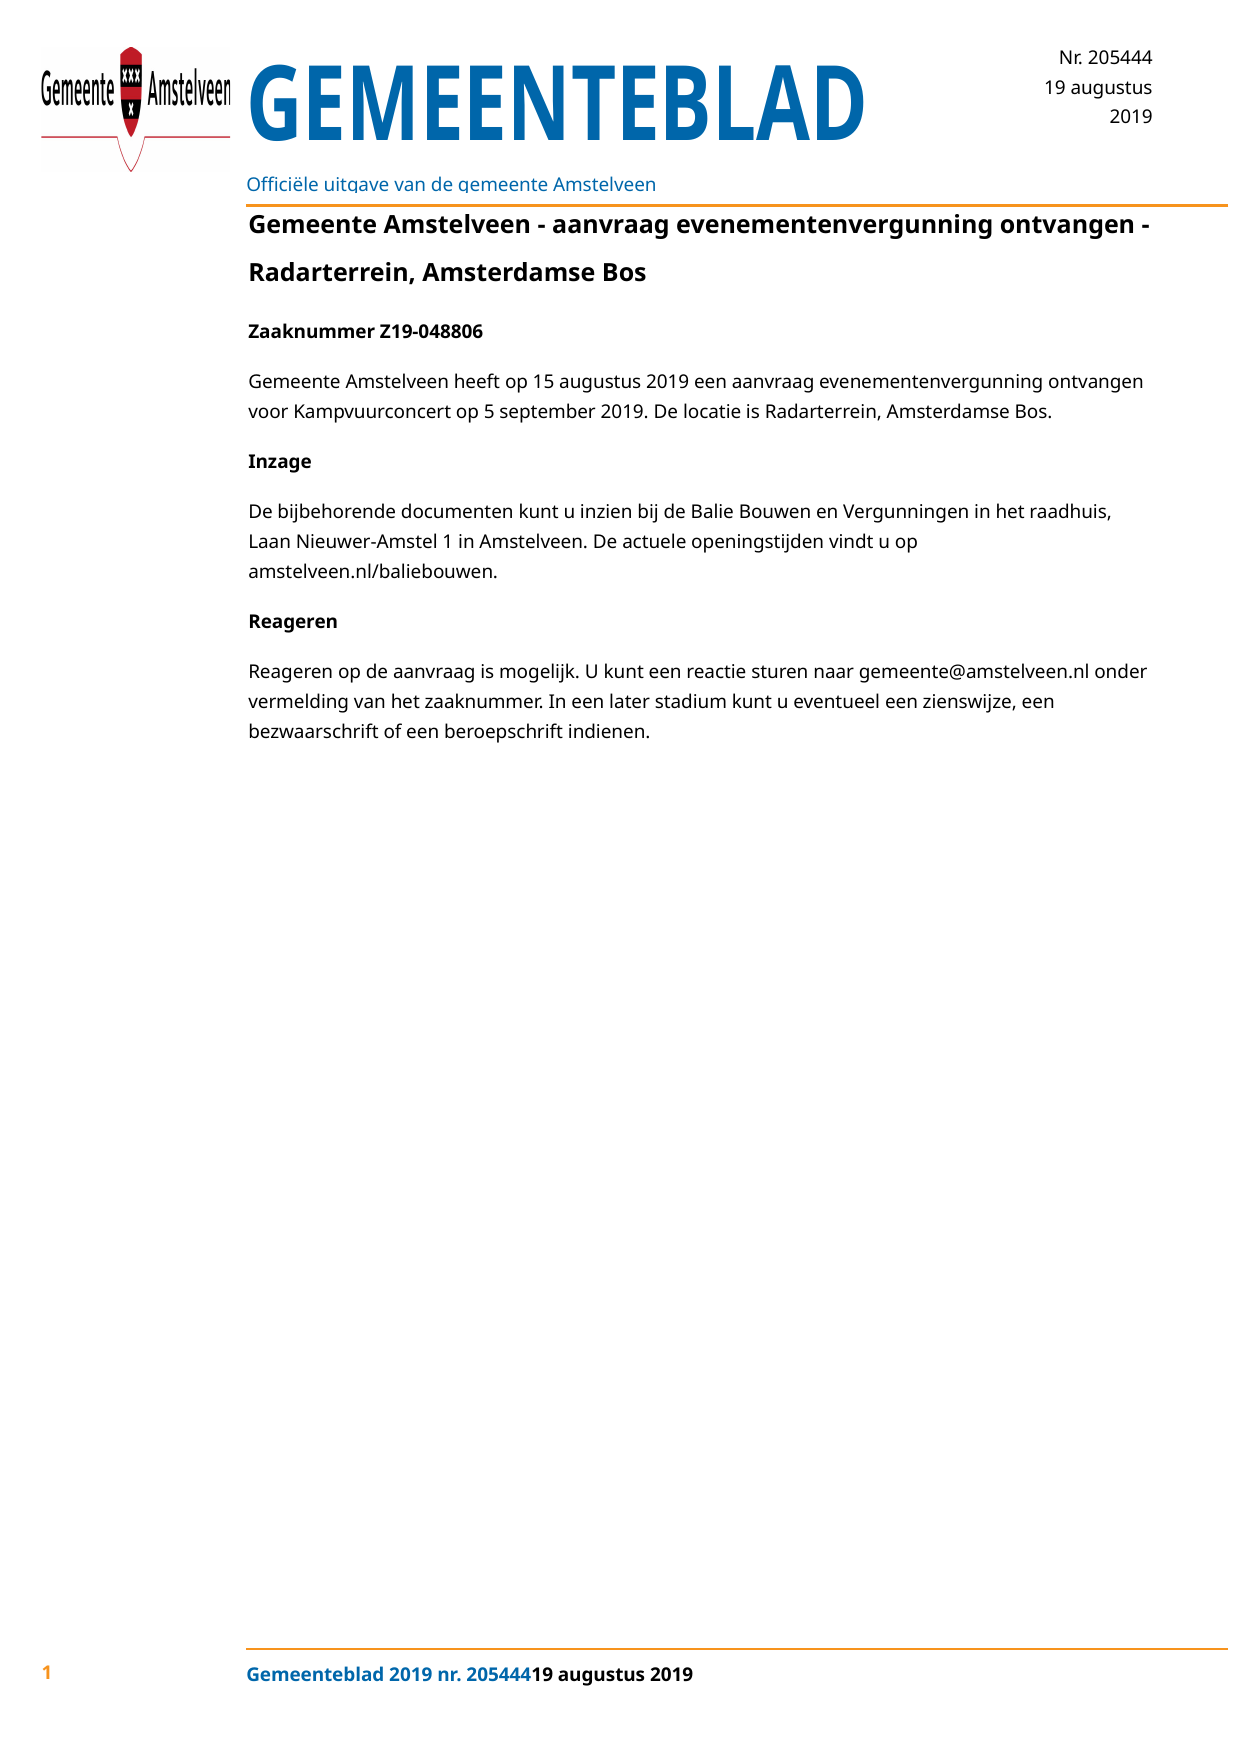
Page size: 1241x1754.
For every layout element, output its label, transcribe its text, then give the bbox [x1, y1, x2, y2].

picture [41, 47, 231, 172]
text Gemeente Amstelveen heeft op 15 augustus 2019 een aanvraag evenementenvergunning ontvangen voor Kampvuurconcert op 5 september 2019. De locatie is Radarterrein, Amsterdamse Bos. [248, 368, 1152, 424]
text De bijbehorende documenten kunt u inzien bij de Balie Bouwen en Vergunningen in het raadhuis, Laan Nieuwer-Amstel 1 in Amstelveen. De actuele openingstijden vindt u op amstelveen.nl/baliebouwen. [248, 499, 1152, 584]
text Inzage [248, 448, 1152, 474]
text Zaaknummer Z19-048806 [248, 318, 1152, 344]
text Reageren [248, 608, 1152, 634]
text Gemeente Amstelveen - aanvraag evenementenvergunning ontvangen - Radarterrein, Amsterdamse Bos [248, 207, 1152, 288]
text Reageren op de aanvraag is mogelijk. U kunt een reactie sturen naar gemeente@amstelveen.nl onder vermelding van het zaaknummer. In een later stadium kunt u eventueel een zienswijze, een bezwaarschrift of een beroepschrift indienen. [248, 659, 1152, 744]
